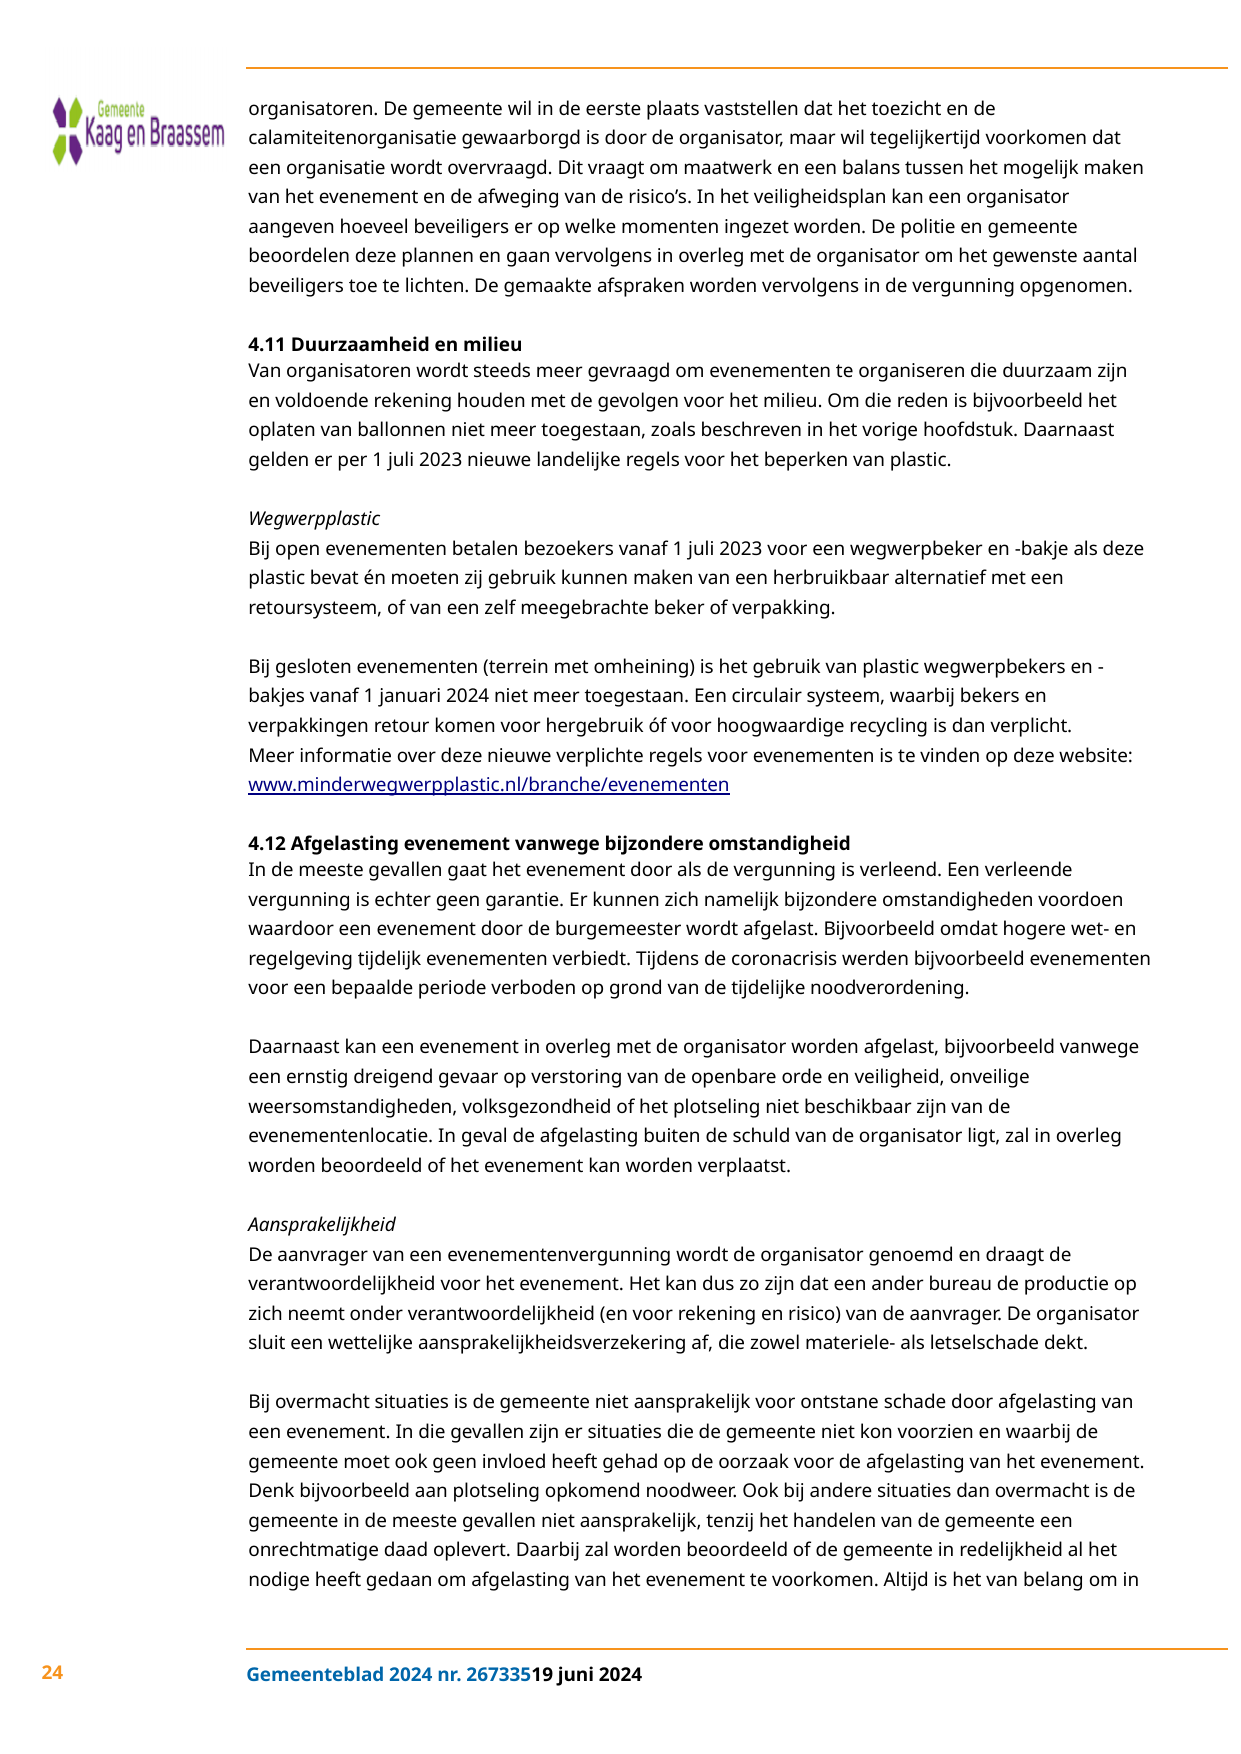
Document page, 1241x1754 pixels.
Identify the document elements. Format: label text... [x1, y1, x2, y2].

text 4.11 Duurzaamheid en milieu [248, 331, 1152, 357]
text Aansprakelijkheid [248, 1211, 1152, 1237]
text Wegwerpplastic [248, 505, 1152, 531]
text Van organisatoren wordt steeds meer gevraagd om evenementen te organiseren die duurzaam zijn en voldoende rekening houden met de gevolgen voor het milieu. Om die reden is bijvoorbeeld het oplaten van ballonnen niet meer toegestaan, zoals beschreven in het vorige hoofdstuk. Daarnaast gelden er per 1 juli 2023 nieuwe landelijke regels voor het beperken van plastic. [248, 357, 1152, 472]
text Meer informatie over deze nieuwe verplichte regels voor evenementen is te vinden op deze website: www.minderwegwerpplastic.nl/branche/evenementen [248, 742, 1152, 797]
text In de meeste gevallen gaat het evenement door als de vergunning is verleend. Een verleende vergunning is echter geen garantie. Er kunnen zich namelijk bijzondere omstandigheden voordoen waardoor een evenement door de burgemeester wordt afgelast. Bijvoorbeeld omdat hogere wet- en regelgeving tijdelijk evenementen verbiedt. Tijdens de coronacrisis werden bijvoorbeeld evenementen voor een bepaalde periode verboden op grond van de tijdelijke noodverordening. [248, 856, 1152, 1000]
text Bij gesloten evenementen (terrein met omheining) is het gebruik van plastic wegwerpbekers en -bakjes vanaf 1 januari 2024 niet meer toegestaan. Een circulair systeem, waarbij bekers en verpakkingen retour komen voor hergebruik óf voor hoogwaardige recycling is dan verplicht. [248, 653, 1152, 738]
text organisatoren. De gemeente wil in de eerste plaats vaststellen dat het toezicht en de calamiteitenorganisatie gewaarborgd is door de organisator, maar wil tegelijkertijd voorkomen dat een organisatie wordt overvraagd. Dit vraagt om maatwerk en een balans tussen het mogelijk maken van het evenement en de afweging van de risico’s. In het veiligheidsplan kan een organisator aangeven hoeveel beveiligers er op welke momenten ingezet worden. De politie en gemeente beoordelen deze plannen en gaan vervolgens in overleg met de organisator om het gewenste aantal beveiligers toe te lichten. De gemaakte afspraken worden vervolgens in de vergunning opgenomen. [248, 95, 1152, 298]
text Bij overmacht situaties is de gemeente niet aansprakelijk voor ontstane schade door afgelasting van een evenement. In die gevallen zijn er situaties die de gemeente niet kon voorzien en waarbij de gemeente moet ook geen invloed heeft gehad op de oorzaak voor de afgelasting van het evenement. Denk bijvoorbeeld aan plotseling opkomend noodweer. Ook bij andere situaties dan overmacht is de gemeente in de meeste gevallen niet aansprakelijk, tenzij het handelen van de gemeente een onrechtmatige daad oplevert. Daarbij zal worden beoordeeld of de gemeente in redelijkheid al het nodige heeft gedaan om afgelasting van het evenement te voorkomen. Altijd is het van belang om in [248, 1389, 1152, 1592]
text De aanvrager van een evenementenvergunning wordt de organisator genoemd en draagt de verantwoordelijkheid voor het evenement. Het kan dus zo zijn dat een ander bureau de productie op zich neemt onder verantwoordelijkheid (en voor rekening en risico) van de aanvrager. De organisator sluit een wettelijke aansprakelijkheidsverzekering af, die zowel materiele- als letselschade dekt. [248, 1241, 1152, 1355]
picture [41, 47, 231, 172]
text 4.12 Afgelasting evenement vanwege bijzondere omstandigheid [248, 831, 1152, 856]
text Bij open evenementen betalen bezoekers vanaf 1 juli 2023 voor een wegwerpbeker en -bakje als deze plastic bevat én moeten zij gebruik kunnen maken van een herbruikbaar alternatief met een retoursysteem, of van een zelf meegebrachte beker of verpakking. [248, 535, 1152, 619]
text Daarnaast kan een evenement in overleg met de organisator worden afgelast, bijvoorbeeld vanwege een ernstig dreigend gevaar op verstoring van de openbare orde en veiligheid, onveilige weersomstandigheden, volksgezondheid of het plotseling niet beschikbaar zijn van de evenementenlocatie. In geval de afgelasting buiten de schuld van de organisator ligt, zal in overleg worden beoordeeld of het evenement kan worden verplaatst. [248, 1034, 1152, 1178]
